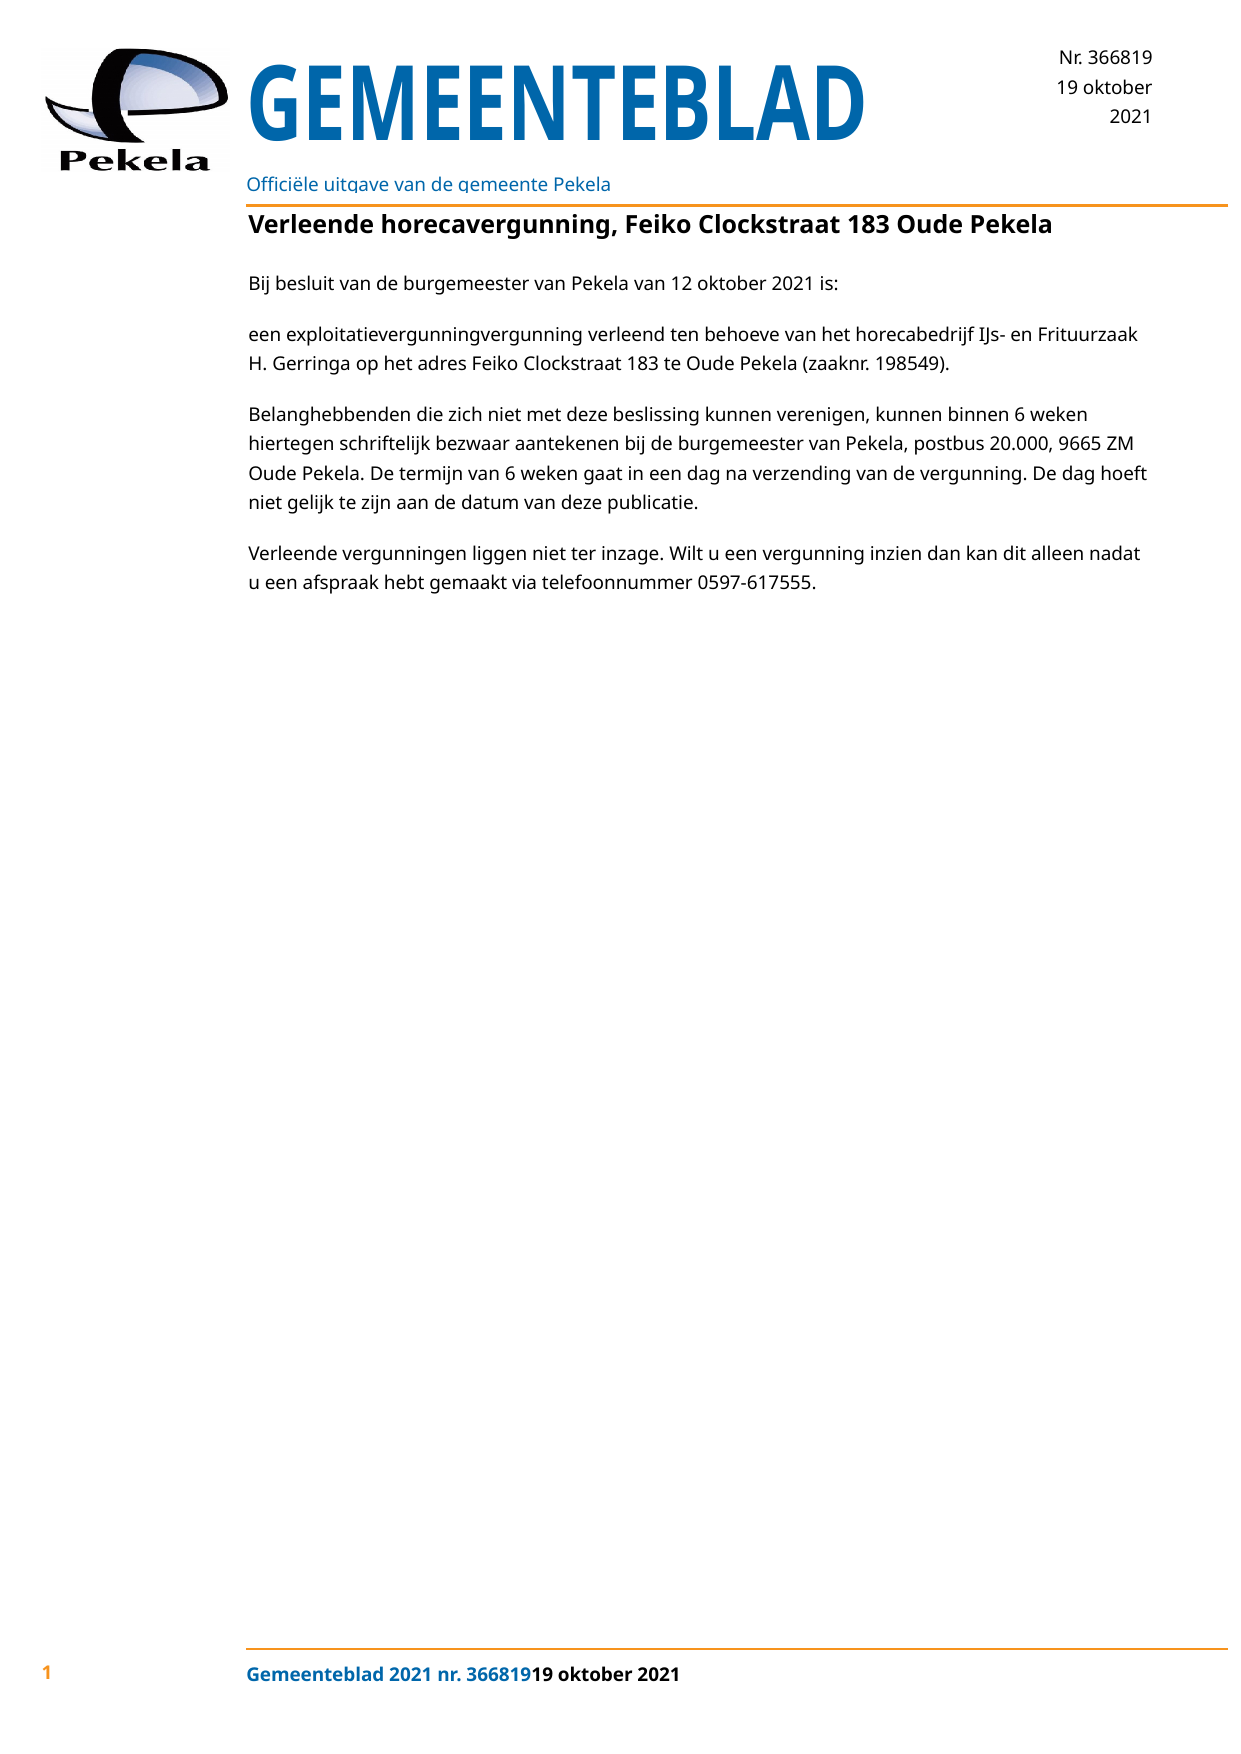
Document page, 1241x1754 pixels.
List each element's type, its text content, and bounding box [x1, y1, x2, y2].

text een exploitatievergunningvergunning verleend ten behoeve van het horecabedrijf IJs- en Frituurzaak H. Gerringa op het adres Feiko Clockstraat 183 te Oude Pekela (zaaknr. 198549). [248, 321, 1152, 376]
picture [41, 47, 231, 172]
text Verleende vergunningen liggen niet ter inzage. Wilt u een vergunning inzien dan kan dit alleen nadat u een afspraak hebt gemaakt via telefoonnummer 0597-617555. [248, 540, 1152, 595]
text Bij besluit van de burgemeester van Pekela van 12 oktober 2021 is: [248, 270, 1152, 296]
text Belanghebbenden die zich niet met deze beslissing kunnen verenigen, kunnen binnen 6 weken hiertegen schriftelijk bezwaar aantekenen bij de burgemeester van Pekela, postbus 20.000, 9665 ZM Oude Pekela. De termijn van 6 weken gaat in een dag na verzending van de vergunning. De dag hoeft niet gelijk te zijn aan de datum van deze publicatie. [248, 401, 1152, 515]
text Verleende horecavergunning, Feiko Clockstraat 183 Oude Pekela [248, 207, 1152, 241]
